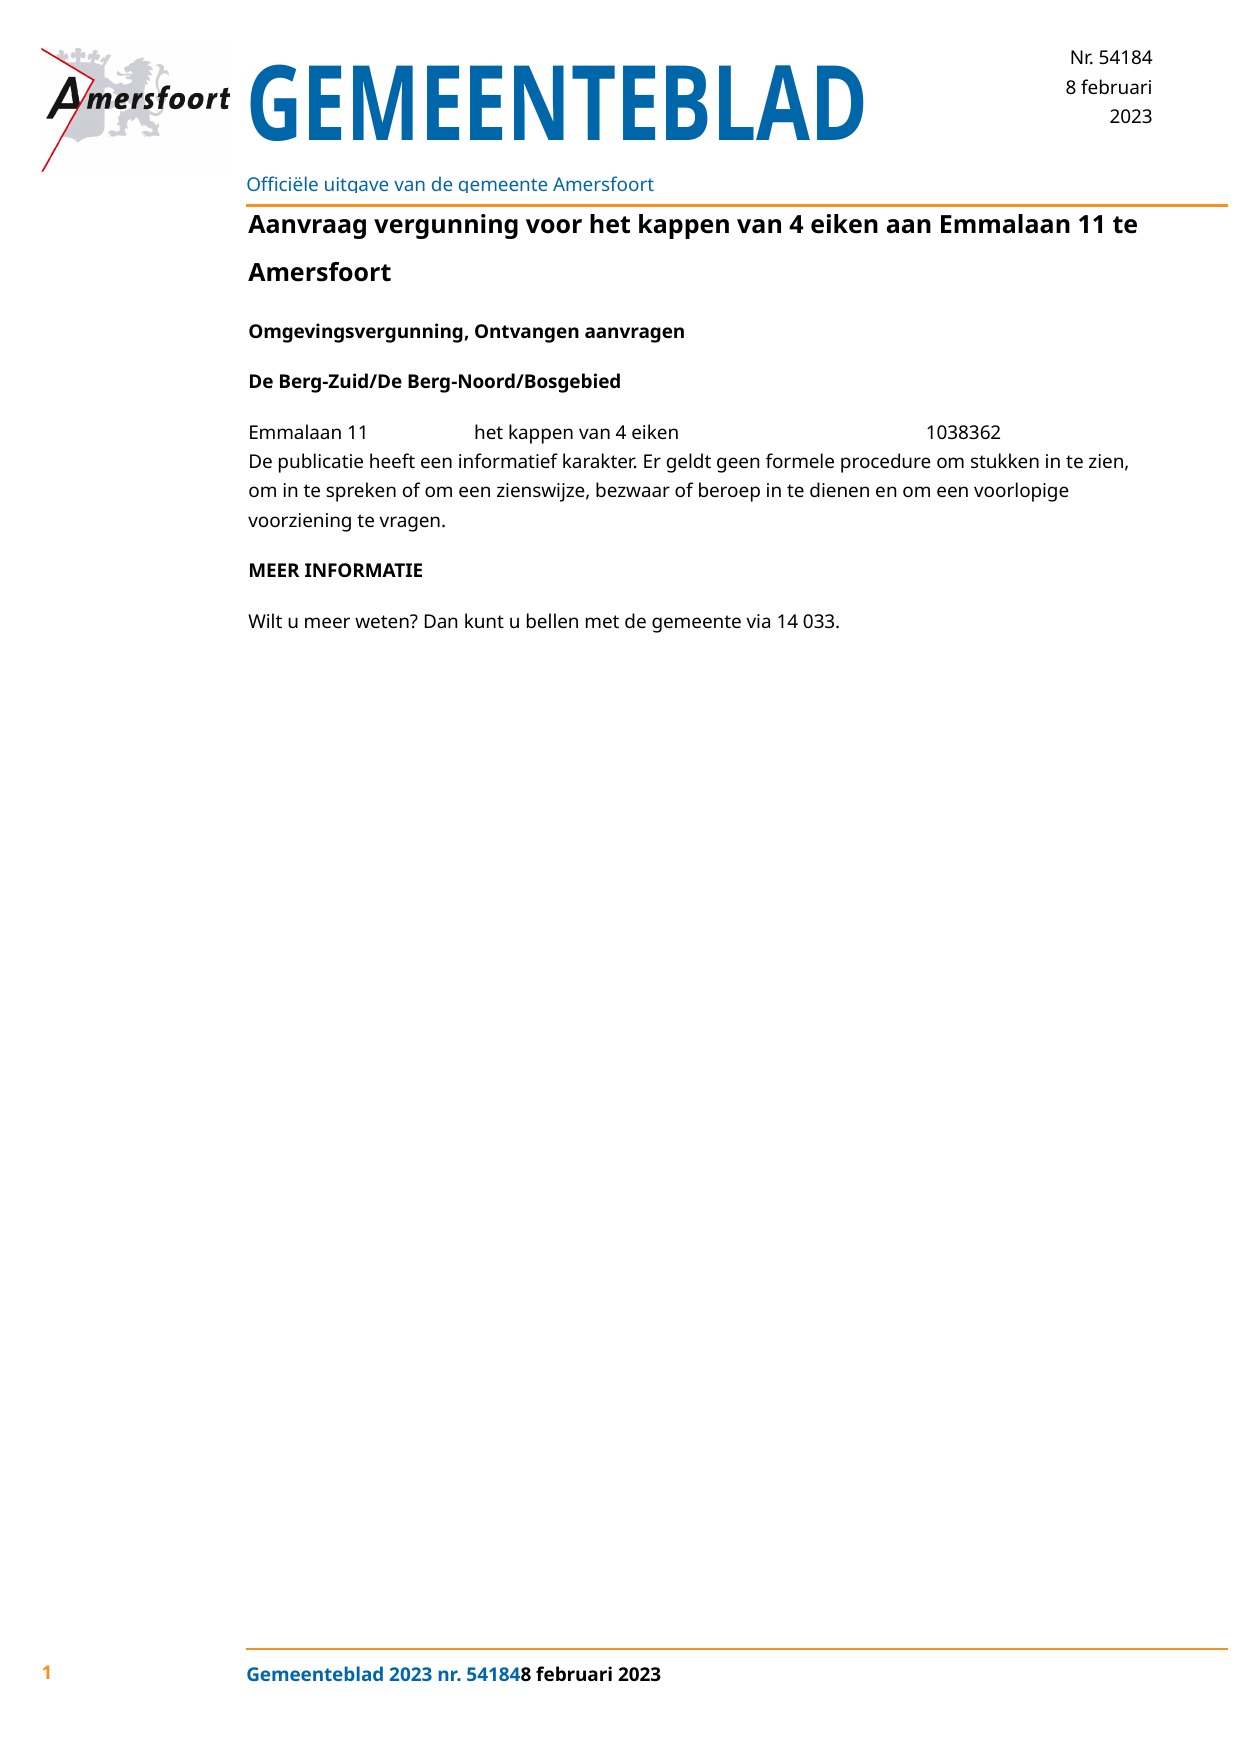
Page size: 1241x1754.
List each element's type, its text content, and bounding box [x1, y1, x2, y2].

table_header Emmalaan 11 [248, 419, 474, 444]
picture [41, 47, 231, 172]
table_header het kappen van 4 eiken [474, 419, 700, 444]
text Wilt u meer weten? Dan kunt u bellen met de gemeente via 14 033. [248, 608, 1152, 633]
text Omgevingsvergunning, Ontvangen aanvragen [248, 318, 1152, 344]
table_header 1038362 [926, 419, 1152, 444]
text De publicatie heeft een informatief karakter. Er geldt geen formele procedure om stukken in te zien, om in te spreken of om een zienswijze, bezwaar of beroep in te dienen en om een voorlopige voorziening te vragen. [248, 448, 1152, 533]
text De Berg-Zuid/De Berg-Noord/Bosgebied [248, 368, 1152, 394]
table_header [700, 419, 926, 444]
text MEER INFORMATIE [248, 557, 1152, 583]
text Aanvraag vergunning voor het kappen van 4 eiken aan Emmalaan 11 te Amersfoort [248, 207, 1152, 288]
